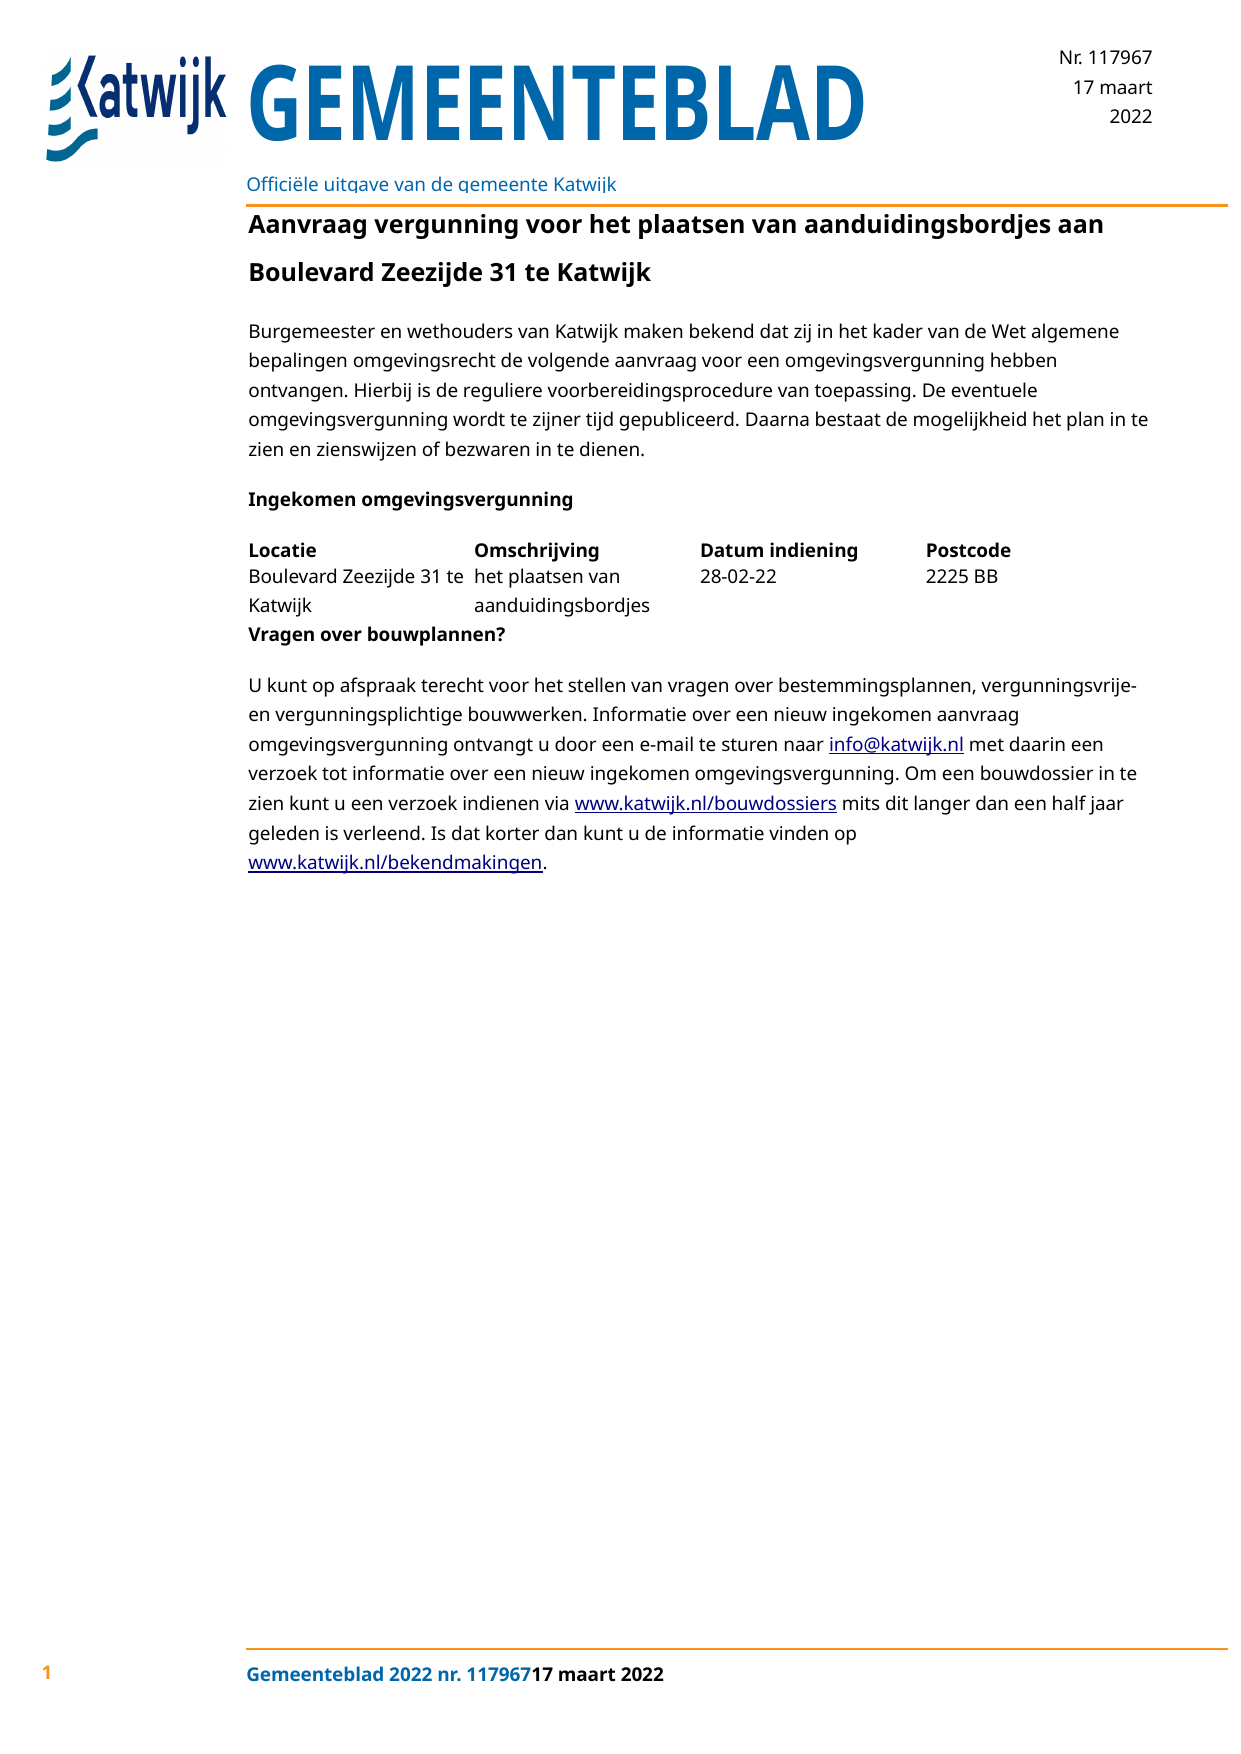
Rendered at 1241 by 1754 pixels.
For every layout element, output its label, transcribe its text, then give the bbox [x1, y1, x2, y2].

table_cell het plaatsen van aanduidingsbordjes [474, 563, 700, 618]
table_header Postcode [926, 537, 1152, 563]
table_cell Boulevard Zeezijde 31 te Katwijk [248, 563, 474, 618]
text Aanvraag vergunning voor het plaatsen van aanduidingsbordjes aan Boulevard Zeezijde 31 te Katwijk [248, 207, 1152, 288]
text Ingekomen omgevingsvergunning [248, 487, 1152, 512]
picture [41, 47, 231, 172]
text Burgemeester en wethouders van Katwijk maken bekend dat zij in het kader van de Wet algemene bepalingen omgevingsrecht de volgende aanvraag voor een omgevingsvergunning hebben ontvangen. Hierbij is de reguliere voorbereidingsprocedure van toepassing. De eventuele omgevingsvergunning wordt te zijner tijd gepubliceerd. Daarna bestaat de mogelijkheid het plan in te zien en zienswijzen of bezwaren in te dienen. [248, 318, 1152, 462]
table_cell 28-02-22 [700, 563, 926, 618]
text U kunt op afspraak terecht voor het stellen van vragen over bestemmingsplannen, vergunningsvrije- en vergunningsplichtige bouwwerken. Informatie over een nieuw ingekomen aanvraag omgevingsvergunning ontvangt u door een e-mail te sturen naar info@katwijk.nl met daarin een verzoek tot informatie over een nieuw ingekomen omgevingsvergunning. Om een bouwdossier in te zien kunt u een verzoek indienen via www.katwijk.nl/bouwdossiers mits dit langer dan een half jaar geleden is verleend. Is dat korter dan kunt u de informatie vinden op www.katwijk.nl/bekendmakingen. [248, 672, 1152, 875]
table_header Datum indiening [700, 537, 926, 563]
table_header Locatie [248, 537, 474, 563]
table_header Omschrijving [474, 537, 700, 563]
text Vragen over bouwplannen? [248, 621, 1152, 647]
table_cell 2225 BB [926, 563, 1152, 618]
